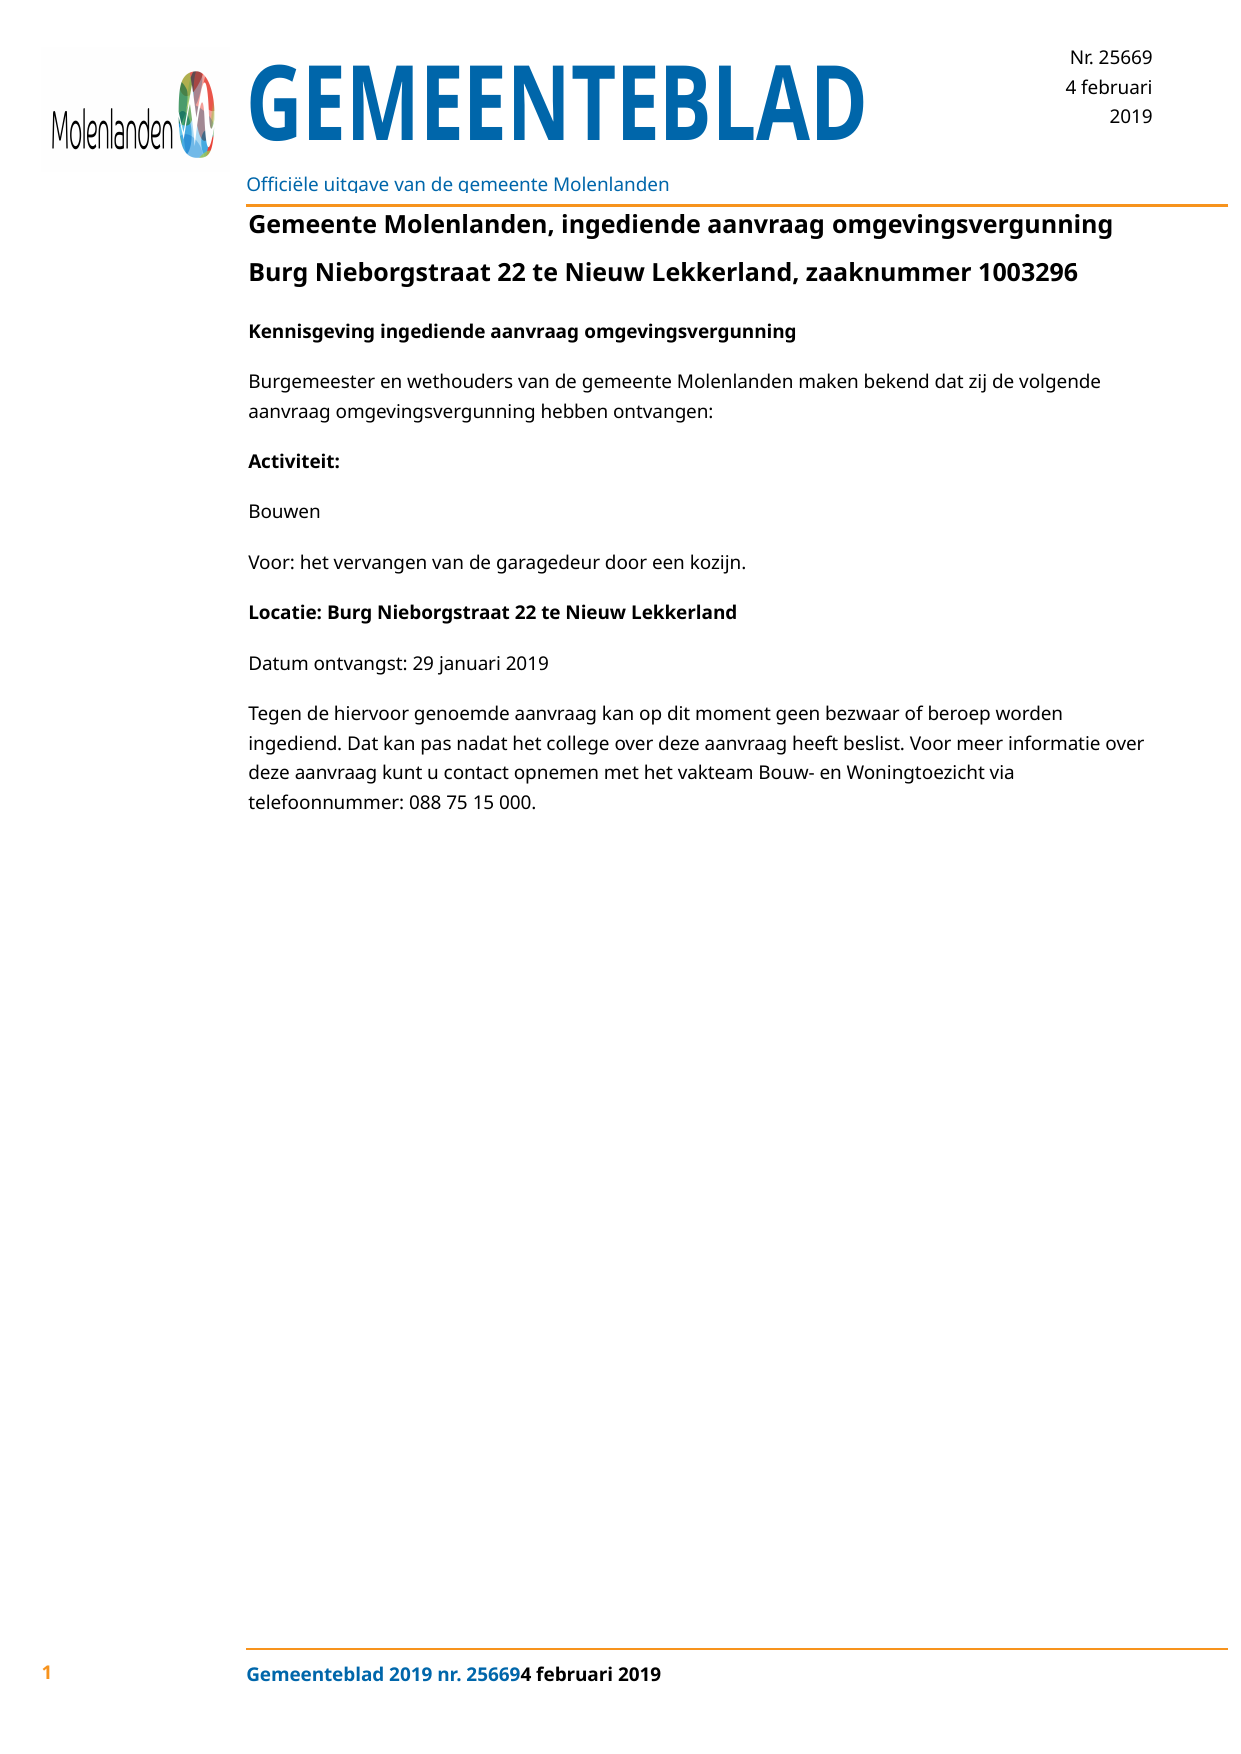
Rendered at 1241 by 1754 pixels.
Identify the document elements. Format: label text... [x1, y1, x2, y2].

text Tegen de hiervoor genoemde aanvraag kan op dit moment geen bezwaar of beroep worden ingediend. Dat kan pas nadat het college over deze aanvraag heeft beslist. Voor meer informatie over deze aanvraag kunt u contact opnemen met het vakteam Bouw- en Woningtoezicht via telefoonnummer: 088 75 15 000. [248, 700, 1152, 815]
text Locatie: Burg Nieborgstraat 22 te Nieuw Lekkerland [248, 599, 1152, 625]
text Activiteit: [248, 448, 1152, 474]
text Burgemeester en wethouders van de gemeente Molenlanden maken bekend dat zij de volgende aanvraag omgevingsvergunning hebben ontvangen: [248, 368, 1152, 424]
text Kennisgeving ingediende aanvraag omgevingsvergunning [248, 318, 1152, 344]
text Datum ontvangst: 29 januari 2019 [248, 650, 1152, 676]
text Voor: het vervangen van de garagedeur door een kozijn. [248, 549, 1152, 575]
picture [41, 47, 231, 172]
text Bouwen [248, 499, 1152, 524]
text Gemeente Molenlanden, ingediende aanvraag omgevingsvergunning Burg Nieborgstraat 22 te Nieuw Lekkerland, zaaknummer 1003296 [248, 207, 1152, 288]
